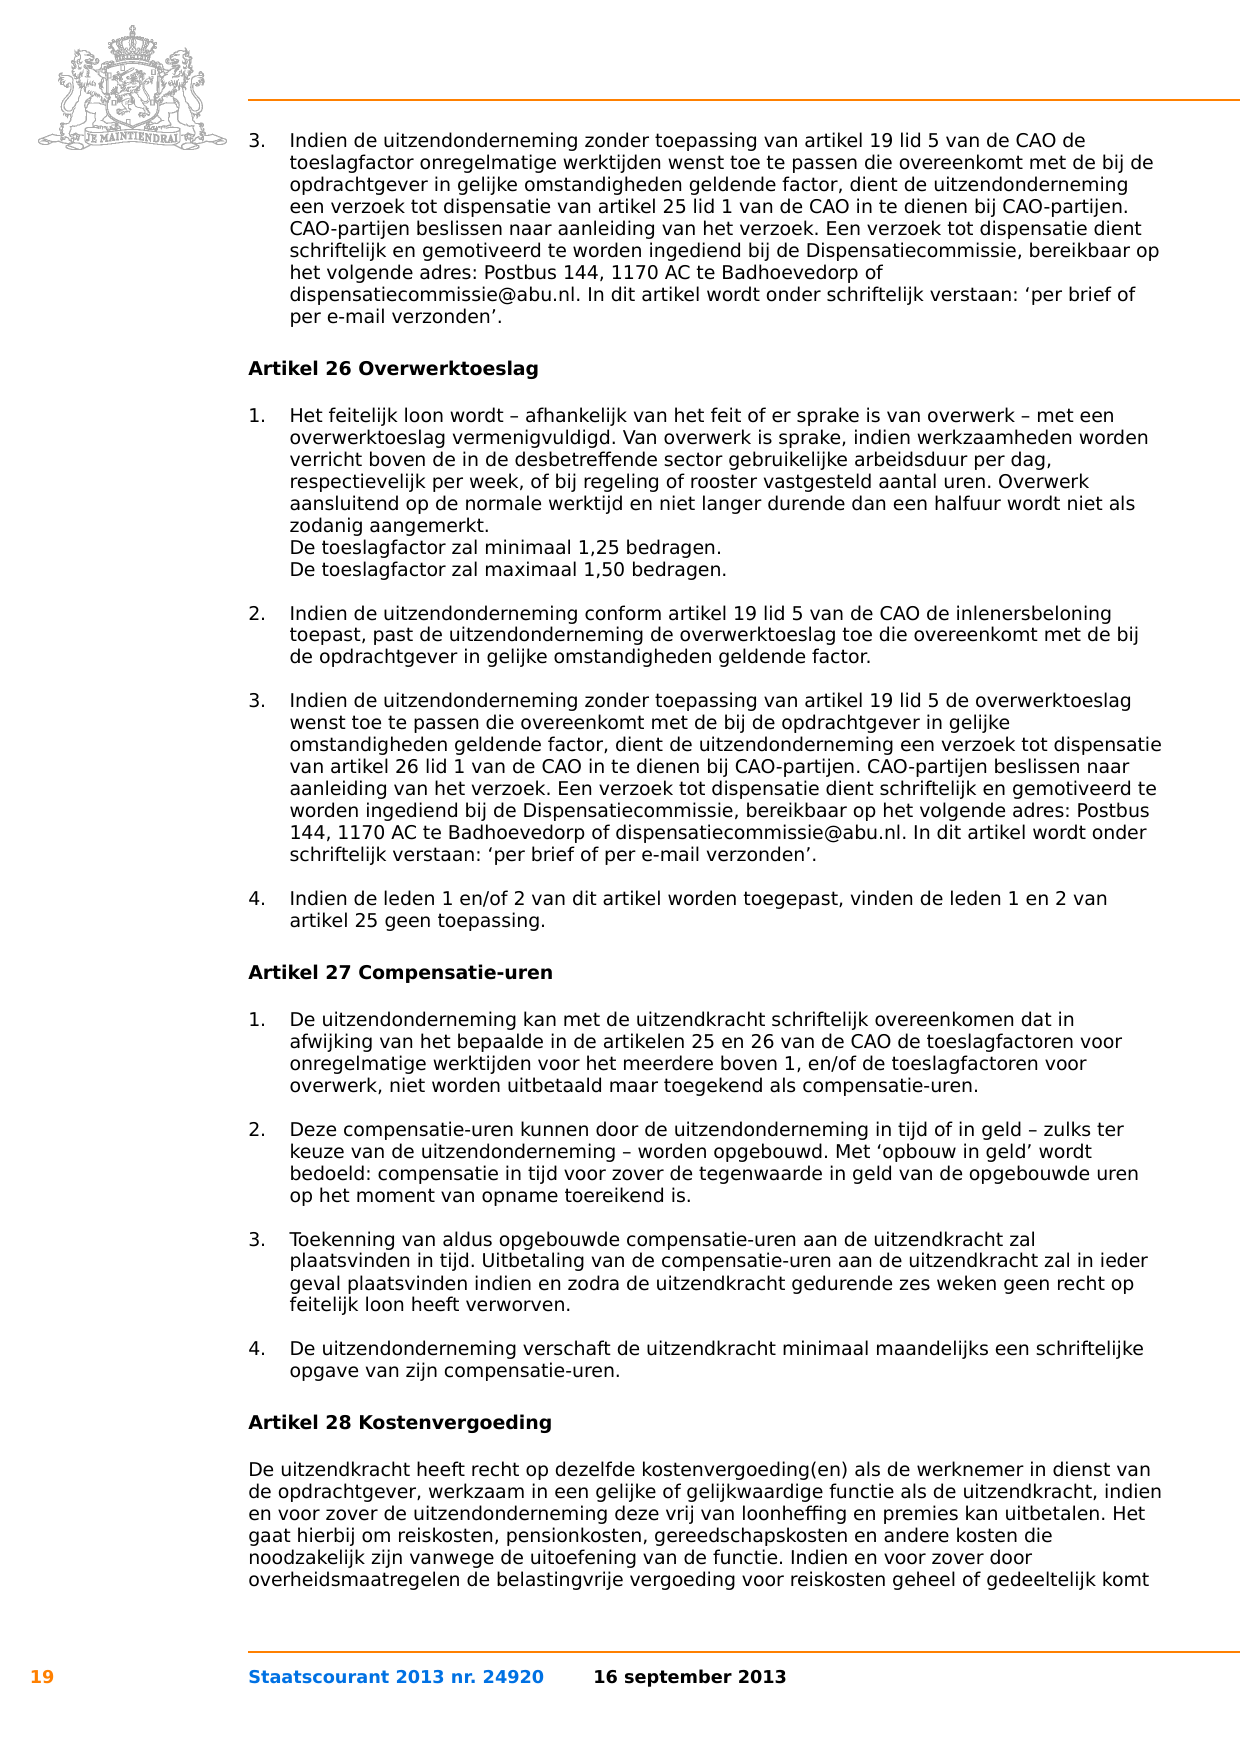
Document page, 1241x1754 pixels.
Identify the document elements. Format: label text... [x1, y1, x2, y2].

subtitle Artikel 28 Kostenvergoeding [248, 1412, 1163, 1434]
subtitle Artikel 26 Overwerktoeslag [248, 358, 1163, 380]
text 1. De uitzendonderneming kan met de uitzendkracht schriftelijk overeenkomen dat in afwijking van het bepaalde in de artikelen 25 en 26 van de CAO de toeslagfactoren voor onregelmatige werktijden voor het meerdere boven 1, en/of de toeslagfactoren voor overwerk, niet worden uitbetaald maar toegekend als compensatie-uren. [248, 1009, 1163, 1097]
picture [38, 25, 227, 150]
text 4. Indien de leden 1 en/of 2 van dit artikel worden toegepast, vinden de leden 1 en 2 van artikel 25 geen toepassing. [248, 888, 1163, 932]
text De toeslagfactor zal maximaal 1,50 bedragen. [289, 558, 1163, 581]
text 3. Toekenning van aldus opgebouwde compensatie-uren aan de uitzendkracht zal plaatsvinden in tijd. Uitbetaling van de compensatie-uren aan de uitzendkracht zal in ieder geval plaatsvinden indien en zodra de uitzendkracht gedurende zes weken geen recht op feitelijk loon heeft verworven. [248, 1228, 1163, 1316]
text De uitzendkracht heeft recht op dezelfde kostenvergoeding(en) als de werknemer in dienst van de opdrachtgever, werkzaam in een gelijke of gelijkwaardige functie als de uitzendkracht, indien en voor zover de uitzendonderneming deze vrij van loonheffing en premies kan uitbetalen. Het gaat hierbij om reiskosten, pensionkosten, gereedschapskosten en andere kosten die noodzakelijk zijn vanwege de uitoefening van de functie. Indien en voor zover door overheidsmaatregelen de belastingvrije vergoeding voor reiskosten geheel of gedeeltelijk komt [248, 1459, 1163, 1591]
text 4. De uitzendonderneming verschaft de uitzendkracht minimaal maandelijks een schriftelijke opgave van zijn compensatie-uren. [248, 1338, 1163, 1382]
text 3. Indien de uitzendonderneming zonder toepassing van artikel 19 lid 5 de overwerktoeslag wenst toe te passen die overeenkomt met de bij de opdrachtgever in gelijke omstandigheden geldende factor, dient de uitzendonderneming een verzoek tot dispensatie van artikel 26 lid 1 van de CAO in te dienen bij CAO-partijen. CAO-partijen beslissen naar aanleiding van het verzoek. Een verzoek tot dispensatie dient schriftelijk en gemotiveerd te worden ingediend bij de Dispensatiecommissie, bereikbaar op het volgende adres: Postbus 144, 1170 AC te Badhoevedorp of dispensatiecommissie@abu.nl. In dit artikel wordt onder schriftelijk verstaan: ‘per brief of per e-mail verzonden’. [248, 690, 1163, 866]
text 3. Indien de uitzendonderneming zonder toepassing van artikel 19 lid 5 van de CAO de toeslagfactor onregelmatige werktijden wenst toe te passen die overeenkomt met de bij de opdrachtgever in gelijke omstandigheden geldende factor, dient de uitzendonderneming een verzoek tot dispensatie van artikel 25 lid 1 van de CAO in te dienen bij CAO-partijen. CAO-partijen beslissen naar aanleiding van het verzoek. Een verzoek tot dispensatie dient schriftelijk en gemotiveerd te worden ingediend bij de Dispensatiecommissie, bereikbaar op het volgende adres: Postbus 144, 1170 AC te Badhoevedorp of dispensatiecommissie@abu.nl. In dit artikel wordt onder schriftelijk verstaan: ‘per brief of per e-mail verzonden’. [248, 130, 1163, 328]
subtitle Artikel 27 Compensatie-uren [248, 962, 1163, 984]
text 1. Het feitelijk loon wordt – afhankelijk van het feit of er sprake is van overwerk – met een overwerktoeslag vermenigvuldigd. Van overwerk is sprake, indien werkzaamheden worden verricht boven de in de desbetreffende sector gebruikelijke arbeidsduur per dag, respectievelijk per week, of bij regeling of rooster vastgesteld aantal uren. Overwerk aansluitend op de normale werktijd en niet langer durende dan een halfuur wordt niet als zodanig aangemerkt. [248, 405, 1163, 537]
text 2. Deze compensatie-uren kunnen door de uitzendonderneming in tijd of in geld – zulks ter keuze van de uitzendonderneming – worden opgebouwd. Met ‘opbouw in geld’ wordt bedoeld: compensatie in tijd voor zover de tegenwaarde in geld van de opgebouwde uren op het moment van opname toereikend is. [248, 1119, 1163, 1207]
text De toeslagfactor zal minimaal 1,25 bedragen. [289, 537, 1163, 558]
text 2. Indien de uitzendonderneming conform artikel 19 lid 5 van de CAO de inlenersbeloning toepast, past de uitzendonderneming de overwerktoeslag toe die overeenkomt met de bij de opdrachtgever in gelijke omstandigheden geldende factor. [248, 602, 1163, 668]
